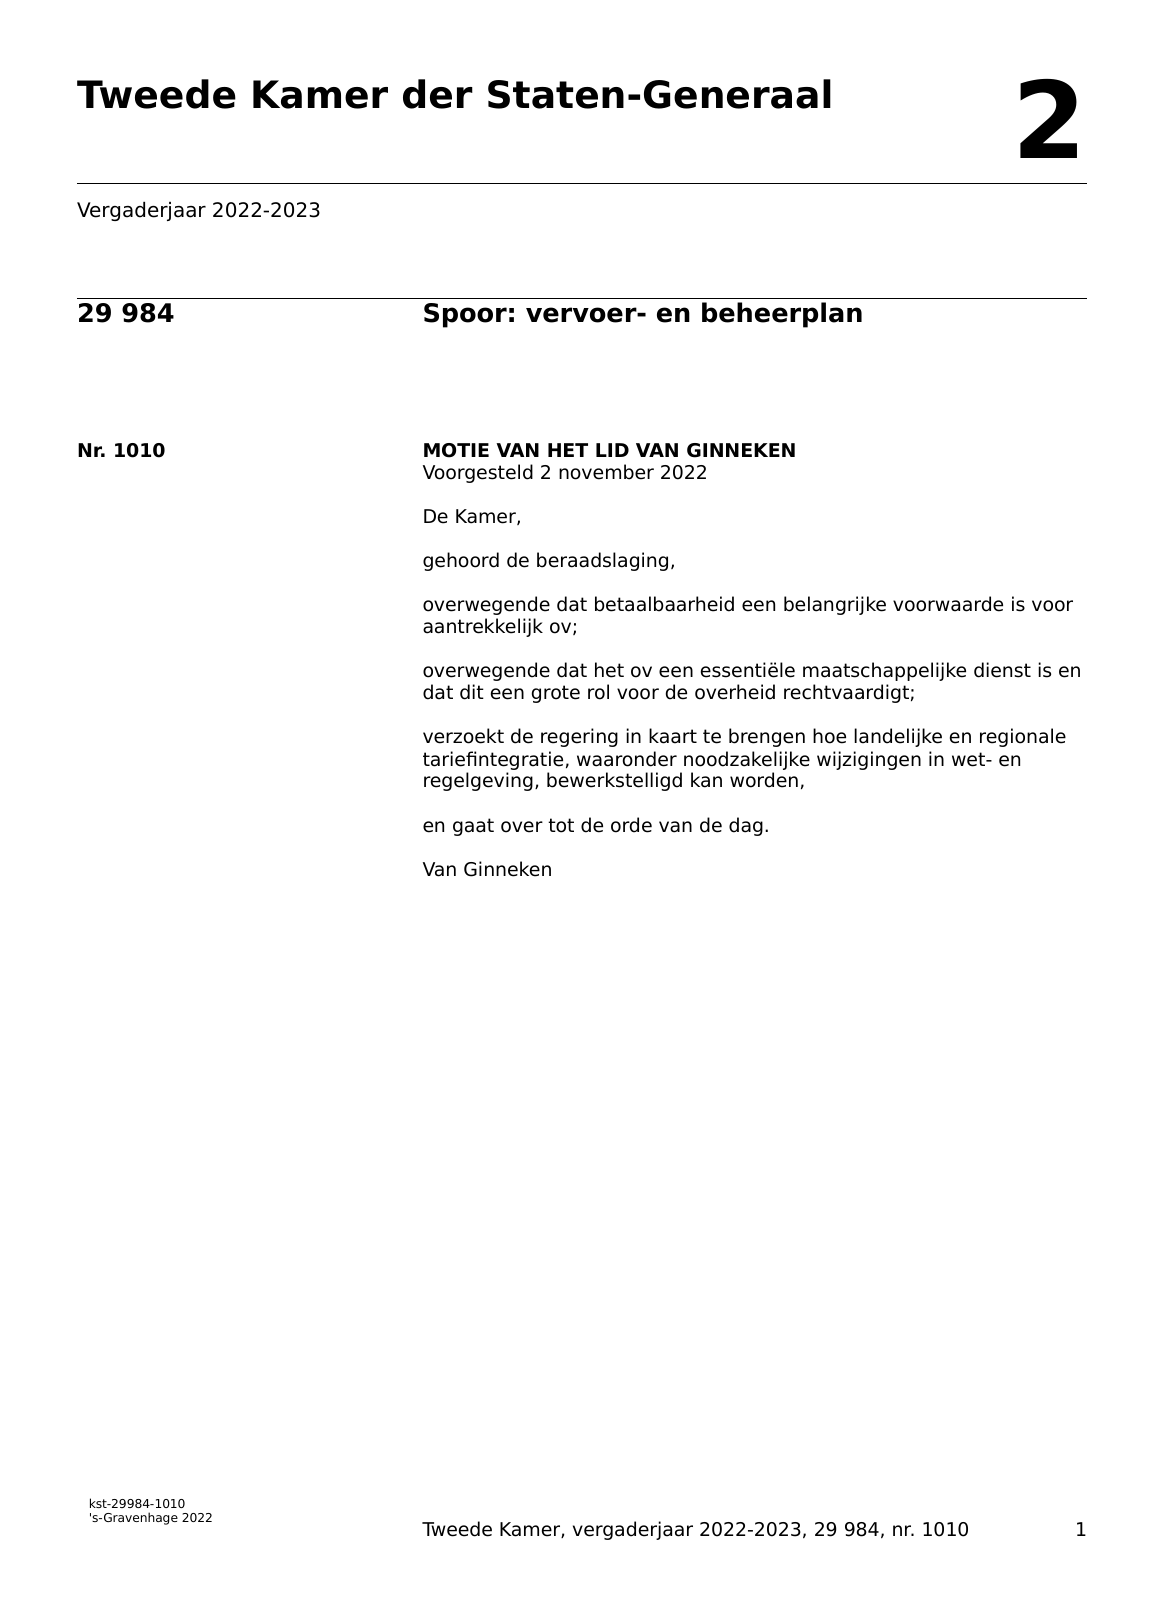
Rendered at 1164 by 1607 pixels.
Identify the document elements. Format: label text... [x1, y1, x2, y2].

text gehoord de beraadslaging, [422, 550, 1087, 572]
text en gaat over tot de orde van de dag. [422, 814, 1087, 837]
table_header 2 [886, 59, 1087, 183]
table_header Tweede Kamer der Staten-Generaal [77, 59, 886, 183]
text overwegende dat betaalbaarheid een belangrijke voorwaarde is voor aantrekkelijk ov; [422, 594, 1087, 638]
text De Kamer, [422, 506, 1087, 528]
text overwegende dat het ov een essentiële maatschappelijke dienst is en dat dit een grote rol voor de overheid rechtvaardigt; [422, 660, 1087, 704]
text 's-Gravenhage 2022 [88, 1511, 323, 1525]
text Voorgesteld 2 november 2022 [422, 462, 1087, 484]
text Van Ginneken [422, 859, 1087, 881]
text kst-29984-1010 [88, 1497, 323, 1511]
subtitle 29 984 Spoor: vervoer- en beheerplan [77, 299, 1087, 329]
subtitle Nr. 1010 MOTIE VAN HET LID VAN GINNEKEN [77, 440, 1087, 462]
text verzoekt de regering in kaart te brengen hoe landelijke en regionale tariefintegratie, waaronder noodzakelijke wijzigingen in wet- en regelgeving, bewerkstelligd kan worden, [422, 726, 1087, 792]
table_cell Vergaderjaar 2022-2023 [77, 184, 1087, 298]
